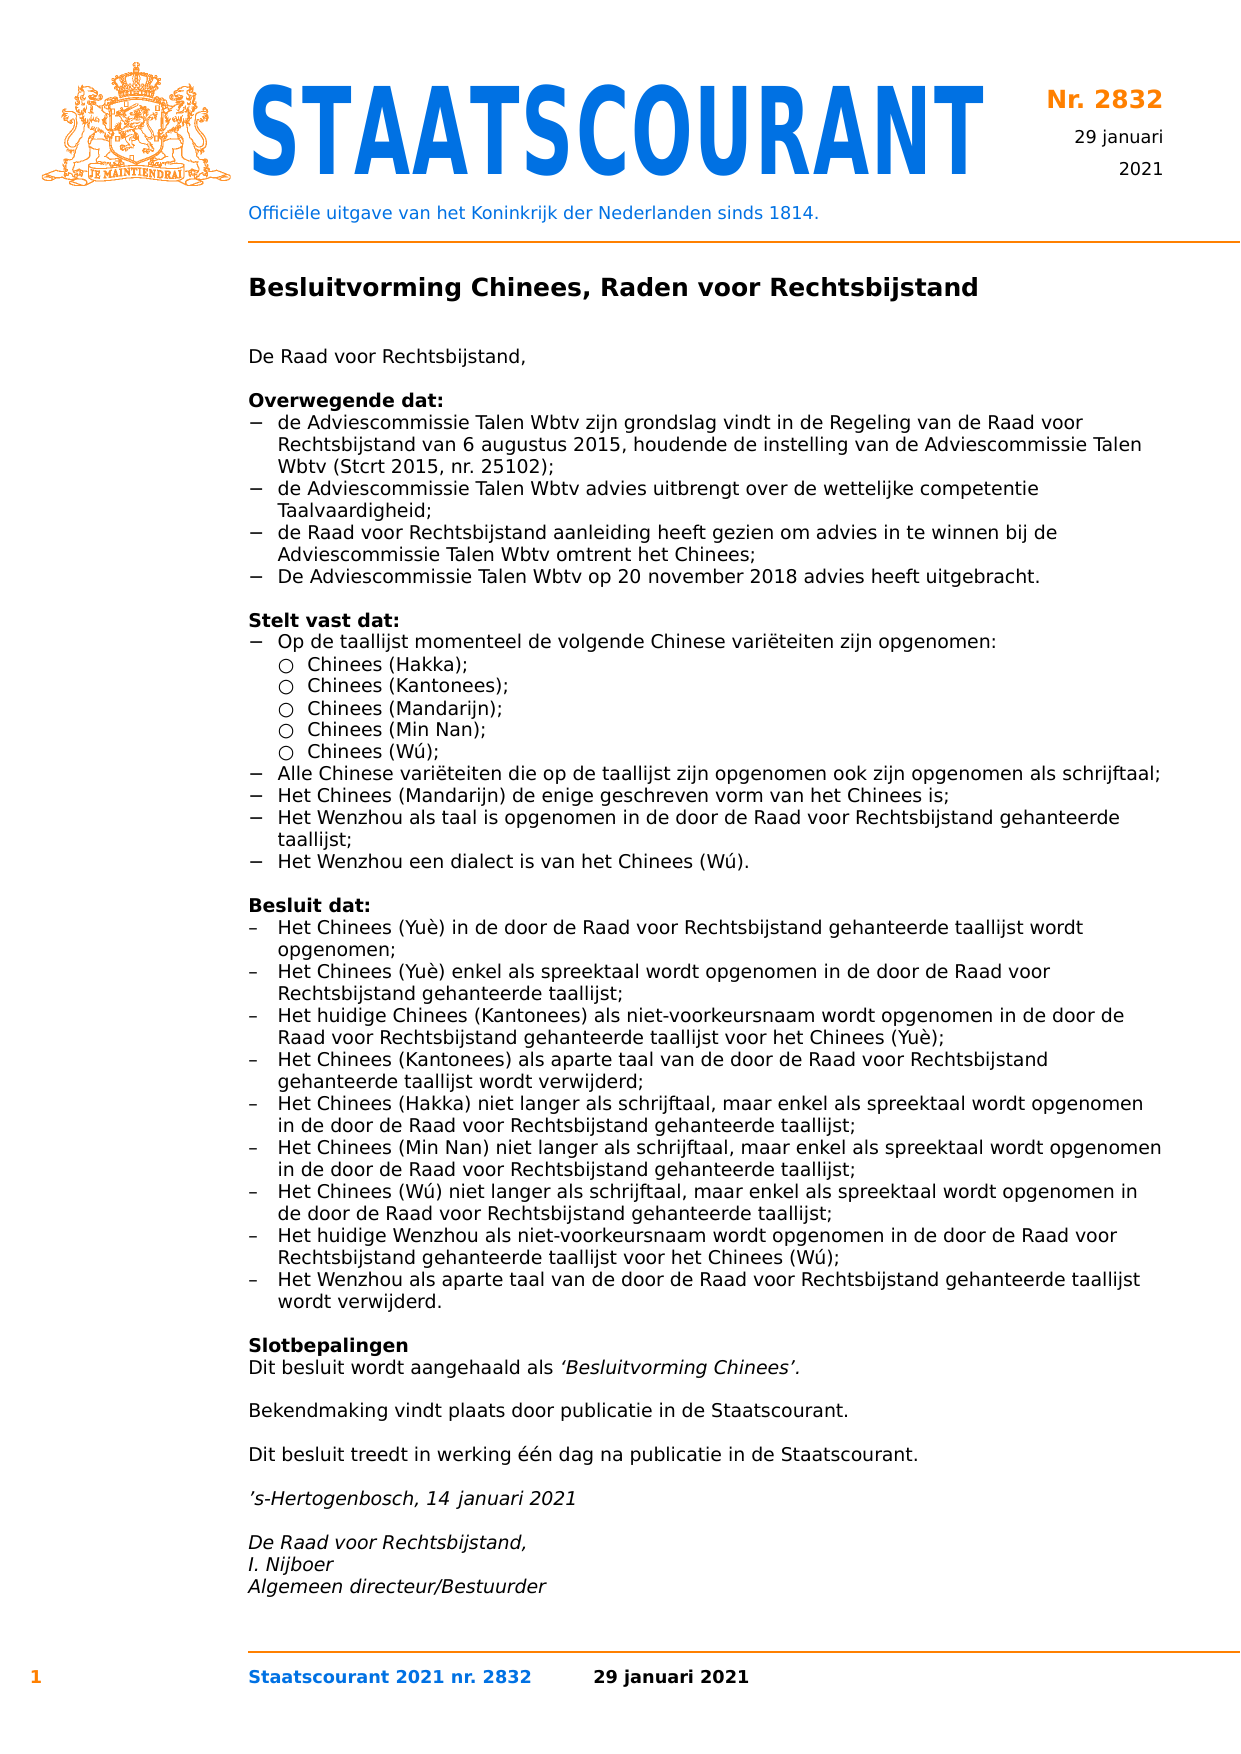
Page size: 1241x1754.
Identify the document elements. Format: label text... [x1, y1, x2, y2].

text − de Adviescommissie Talen Wbtv advies uitbrengt over de wettelijke competentie Taalvaardigheid; [248, 478, 1163, 522]
text – Het Chinees (Kantonees) als aparte taal van de door de Raad voor Rechtsbijstand gehanteerde taallijst wordt verwijderd; [248, 1049, 1163, 1093]
table_cell 2021 [998, 153, 1240, 203]
text – Het Chinees (Min Nan) niet langer als schrijftaal, maar enkel als spreektaal wordt opgenomen in de door de Raad voor Rechtsbijstand gehanteerde taallijst; [248, 1137, 1163, 1181]
table_header [25, 62, 248, 241]
text ○ Chinees (Mandarijn); [278, 697, 1163, 719]
text – Het Chinees (Yuè) enkel als spreektaal wordt opgenomen in de door de Raad voor Rechtsbijstand gehanteerde taallijst; [248, 961, 1163, 1005]
text − de Adviescommissie Talen Wbtv zijn grondslag vindt in de Regeling van de Raad voor Rechtsbijstand van 6 augustus 2015, houdende de instelling van de Adviescommissie Talen Wbtv (Stcrt 2015, nr. 25102); [248, 412, 1163, 478]
text ’s-Hertogenbosch, 14 januari 2021 [248, 1488, 1163, 1510]
text – Het Wenzhou als aparte taal van de door de Raad voor Rechtsbijstand gehanteerde taallijst wordt verwijderd. [248, 1269, 1163, 1313]
subtitle Besluitvorming Chinees, Raden voor Rechtsbijstand [248, 273, 1163, 302]
table_cell 29 januari [998, 121, 1240, 153]
text − Het Chinees (Mandarijn) de enige geschreven vorm van het Chinees is; [248, 785, 1163, 807]
text Stelt vast dat: [248, 609, 1163, 631]
text Besluit dat: [248, 895, 1163, 917]
text Dit besluit wordt aangehaald als ‘Besluitvorming Chinees’. [248, 1357, 1163, 1378]
table_header Nr. 2832 [998, 62, 1240, 121]
text Overwegende dat: [248, 390, 1163, 412]
text – Het Chinees (Hakka) niet langer als schrijftaal, maar enkel als spreektaal wordt opgenomen in de door de Raad voor Rechtsbijstand gehanteerde taallijst; [248, 1093, 1163, 1137]
text − Het Wenzhou als taal is opgenomen in de door de Raad voor Rechtsbijstand gehanteerde taallijst; [248, 807, 1163, 851]
text − De Adviescommissie Talen Wbtv op 20 november 2018 advies heeft uitgebracht. [248, 566, 1163, 588]
text ○ Chinees (Wú); [278, 741, 1163, 763]
text − Het Wenzhou een dialect is van het Chinees (Wú). [248, 851, 1163, 873]
text – Het huidige Wenzhou als niet-voorkeursnaam wordt opgenomen in de door de Raad voor Rechtsbijstand gehanteerde taallijst voor het Chinees (Wú); [248, 1225, 1163, 1269]
text Dit besluit treedt in werking één dag na publicatie in de Staatscourant. [248, 1444, 1163, 1466]
text ○ Chinees (Hakka); [278, 653, 1163, 675]
text De Raad voor Rechtsbijstand, [248, 346, 1163, 368]
text Slotbepalingen [248, 1334, 1163, 1357]
picture [41, 62, 231, 186]
text − de Raad voor Rechtsbijstand aanleiding heeft gezien om advies in te winnen bij de Adviescommissie Talen Wbtv omtrent het Chinees; [248, 522, 1163, 566]
text – Het Chinees (Yuè) in de door de Raad voor Rechtsbijstand gehanteerde taallijst wordt opgenomen; [248, 917, 1163, 961]
text – Het Chinees (Wú) niet langer als schrijftaal, maar enkel als spreektaal wordt opgenomen in de door de Raad voor Rechtsbijstand gehanteerde taallijst; [248, 1181, 1163, 1225]
text De Raad voor Rechtsbijstand, I. Nijboer Algemeen directeur/Bestuurder [248, 1532, 1163, 1598]
text ○ Chinees (Min Nan); [278, 719, 1163, 741]
table_cell Officiële uitgave van het Koninkrijk der Nederlanden sinds 1814. [248, 203, 1240, 241]
text – Het huidige Chinees (Kantonees) als niet-voorkeursnaam wordt opgenomen in de door de Raad voor Rechtsbijstand gehanteerde taallijst voor het Chinees (Yuè); [248, 1005, 1163, 1049]
text Bekendmaking vindt plaats door publicatie in de Staatscourant. [248, 1400, 1163, 1422]
text ○ Chinees (Kantonees); [278, 675, 1163, 697]
text − Op de taallijst momenteel de volgende Chinese variëteiten zijn opgenomen: [248, 631, 1163, 653]
text − Alle Chinese variëteiten die op de taallijst zijn opgenomen ook zijn opgenomen als schrijftaal; [248, 763, 1163, 785]
table_header STAATSCOURANT [248, 62, 998, 203]
